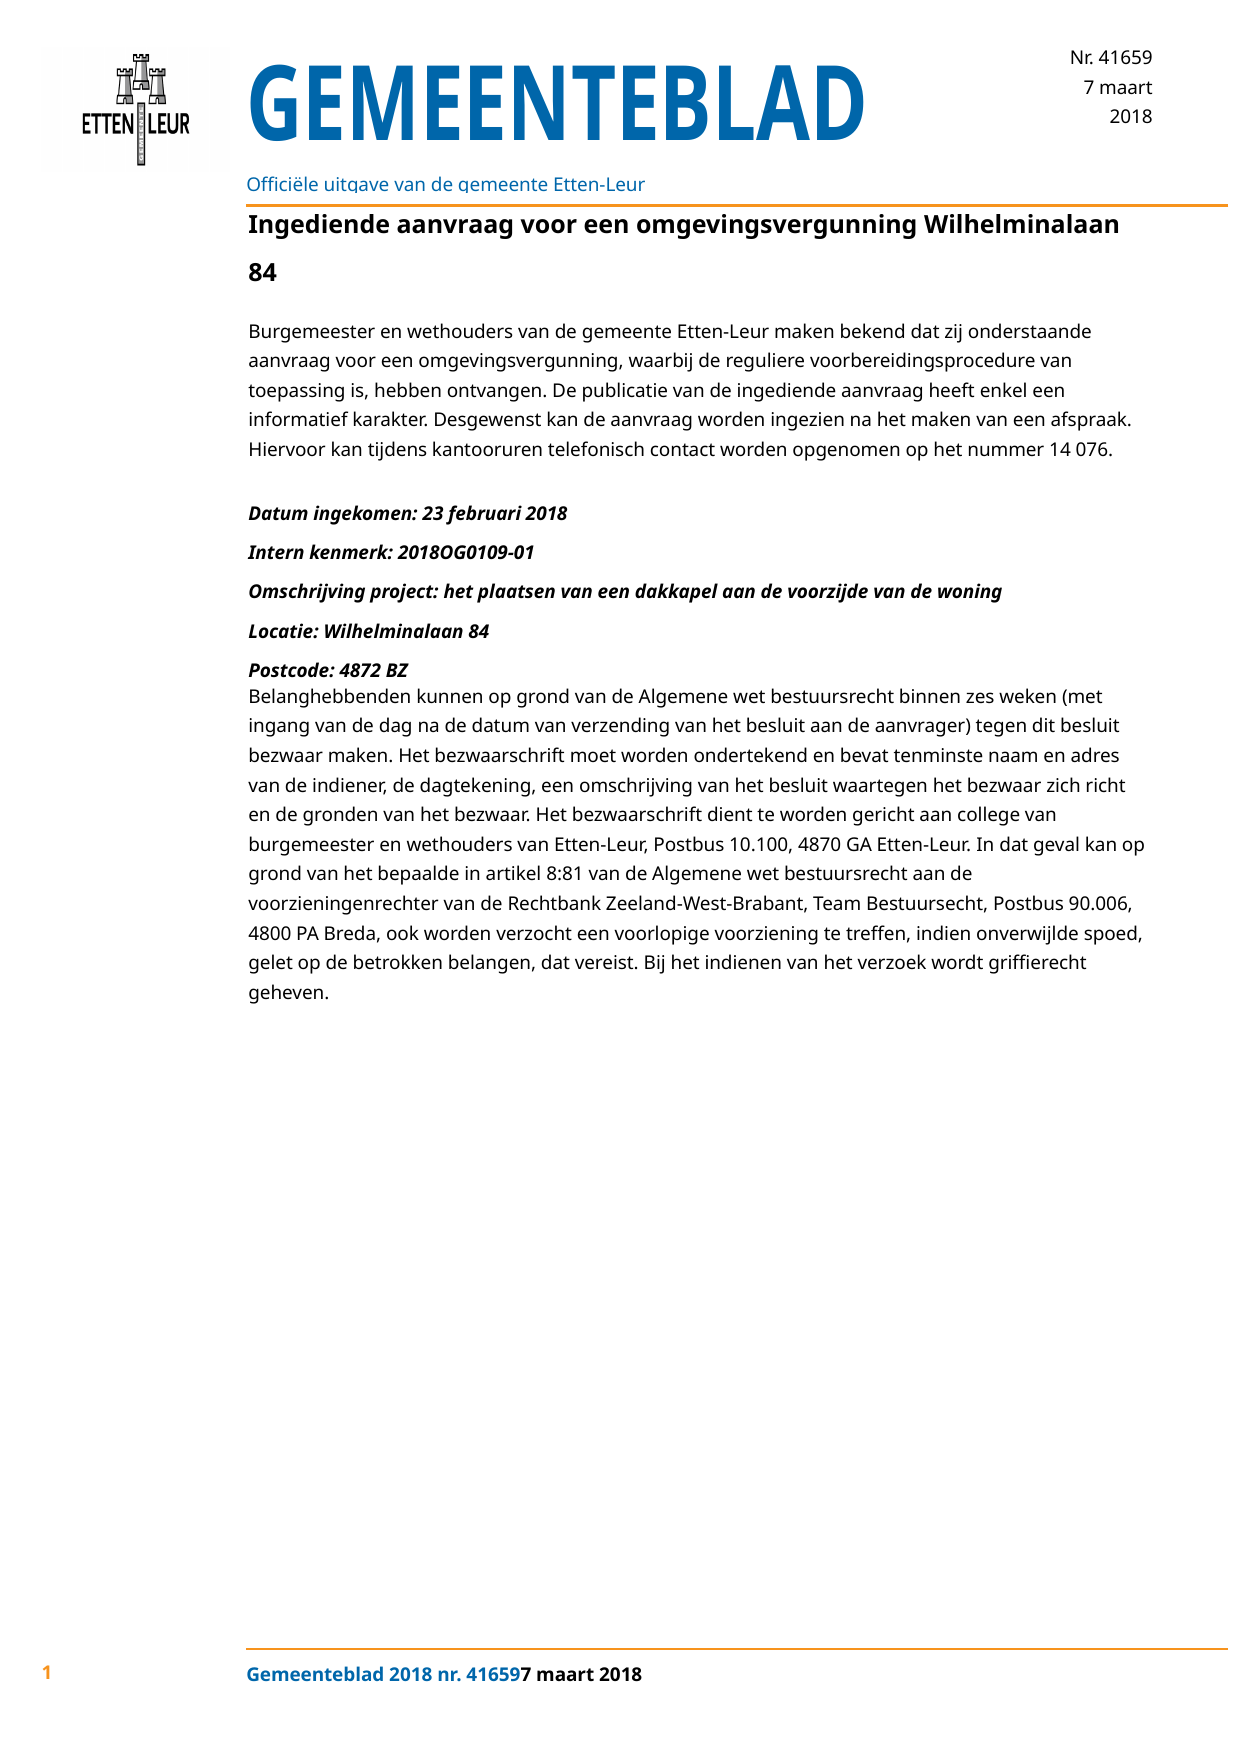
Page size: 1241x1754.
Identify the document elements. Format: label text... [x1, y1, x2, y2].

text Locatie: Wilhelminalaan 84 [248, 618, 1152, 644]
text Omschrijving project: het plaatsen van een dakkapel aan de voorzijde van de woning [248, 579, 1152, 604]
text Postcode: 4872 BZ [248, 657, 1152, 683]
text Belanghebbenden kunnen op grond van de Algemene wet bestuursrecht binnen zes weken (met ingang van de dag na de datum van verzending van het besluit aan de aanvrager) tegen dit besluit bezwaar maken. Het bezwaarschrift moet worden ondertekend en bevat tenminste naam en adres van de indiener, de dagtekening, een omschrijving van het besluit waartegen het bezwaar zich richt en de gronden van het bezwaar. Het bezwaarschrift dient te worden gericht aan college van burgemeester en wethouders van Etten-Leur, Postbus 10.100, 4870 GA Etten-Leur. In dat geval kan op grond van het bepaalde in artikel 8:81 van de Algemene wet bestuursrecht aan de voorzieningenrechter van de Rechtbank Zeeland-West-Brabant, Team Bestuursecht, Postbus 90.006, 4800 PA Breda, ook worden verzocht een voorlopige voorziening te treffen, indien onverwijlde spoed, gelet op de betrokken belangen, dat vereist. Bij het indienen van het verzoek wordt griffierecht geheven. [248, 683, 1152, 1004]
text Intern kenmerk: 2018OG0109-01 [248, 539, 1152, 565]
text Datum ingekomen: 23 februari 2018 [248, 500, 1152, 526]
text Ingediende aanvraag voor een omgevingsvergunning Wilhelminalaan 84 [248, 207, 1152, 288]
picture [41, 47, 231, 172]
text Burgemeester en wethouders van de gemeente Etten-Leur maken bekend dat zij onderstaande aanvraag voor een omgevingsvergunning, waarbij de reguliere voorbereidingsprocedure van toepassing is, hebben ontvangen. De publicatie van de ingediende aanvraag heeft enkel een informatief karakter. Desgewenst kan de aanvraag worden ingezien na het maken van een afspraak. Hiervoor kan tijdens kantooruren telefonisch contact worden opgenomen op het nummer 14 076. [248, 318, 1152, 462]
